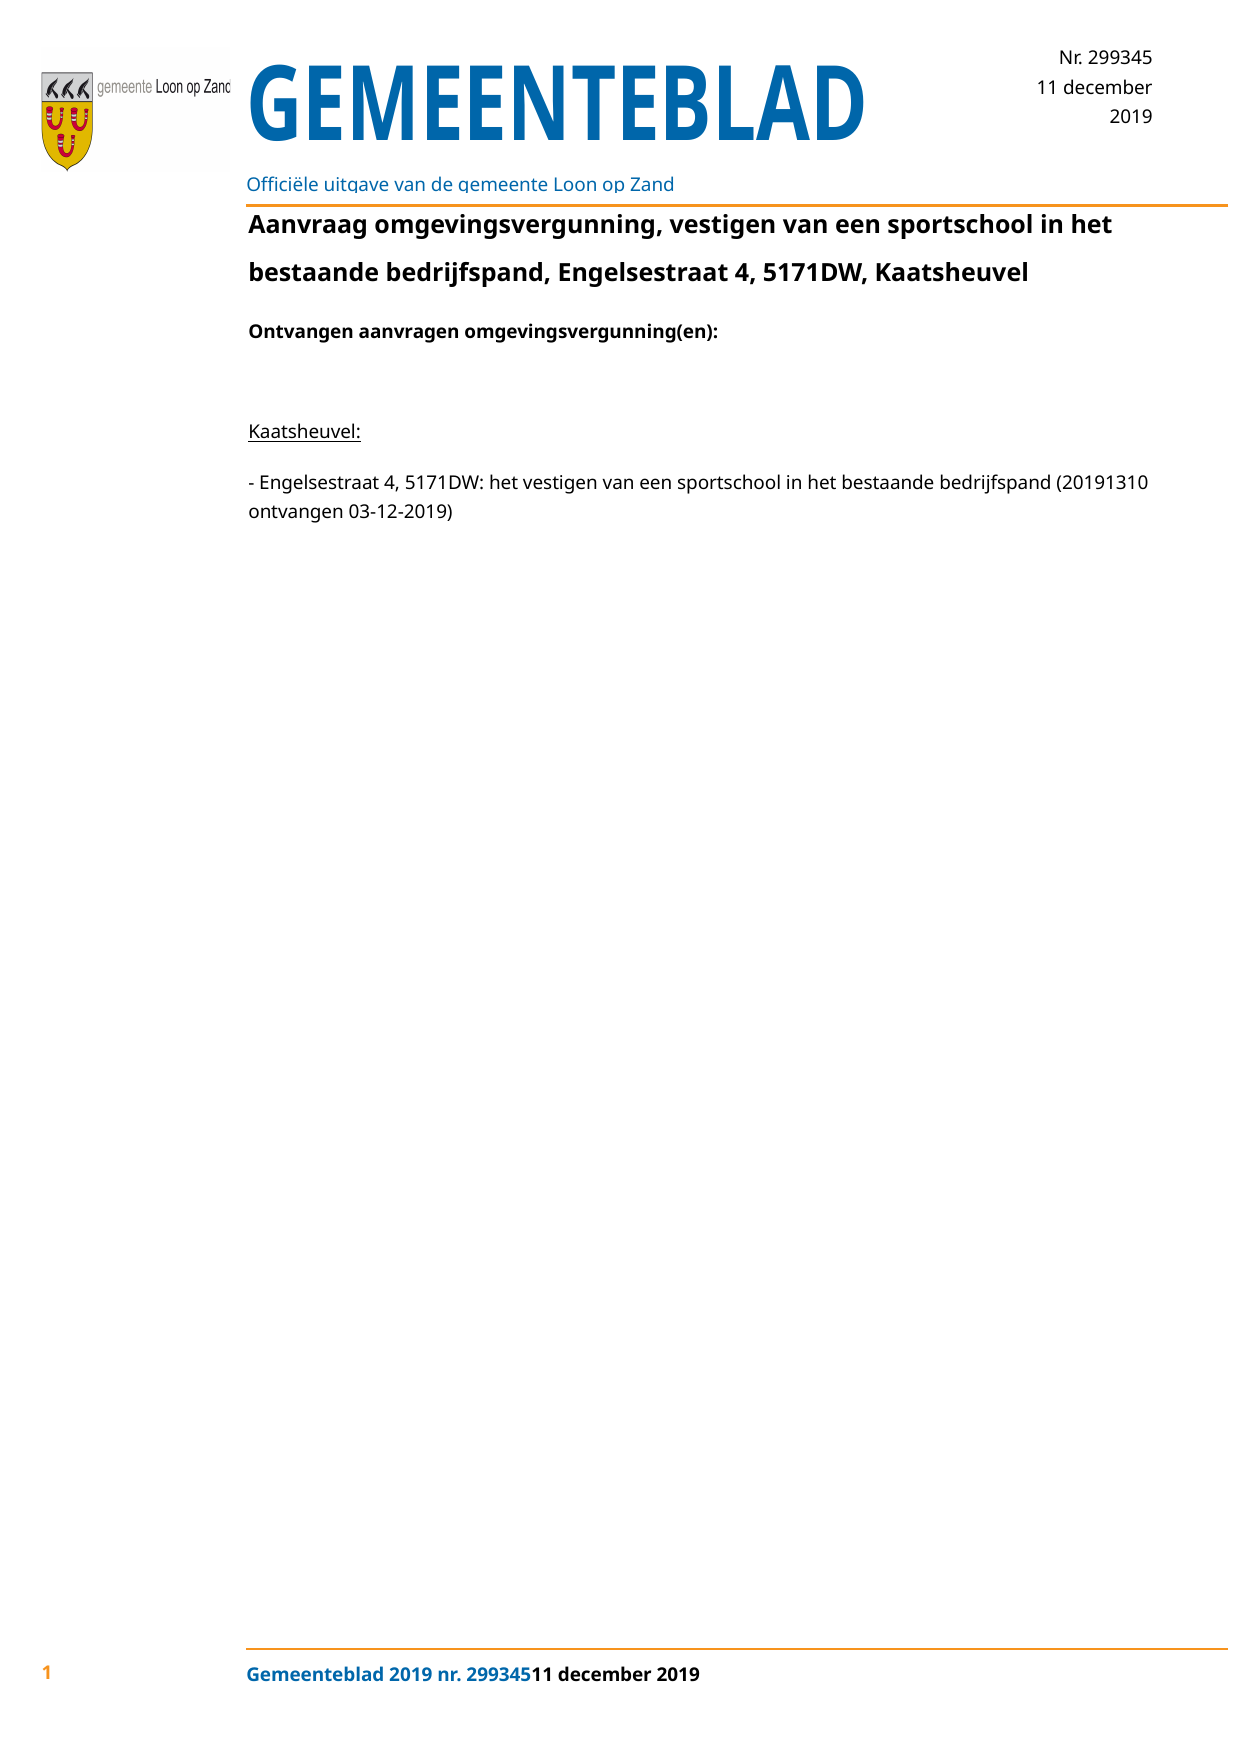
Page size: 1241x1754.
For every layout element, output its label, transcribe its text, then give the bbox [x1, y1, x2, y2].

text Ontvangen aanvragen omgevingsvergunning(en): [248, 318, 1152, 344]
text Kaatsheuvel: [248, 419, 1152, 444]
text Aanvraag omgevingsvergunning, vestigen van een sportschool in het bestaande bedrijfspand, Engelsestraat 4, 5171DW, Kaatsheuvel [248, 207, 1152, 288]
picture [41, 47, 231, 172]
text - Engelsestraat 4, 5171DW: het vestigen van een sportschool in het bestaande bedrijfspand (20191310 ontvangen 03-12-2019) [248, 469, 1152, 524]
